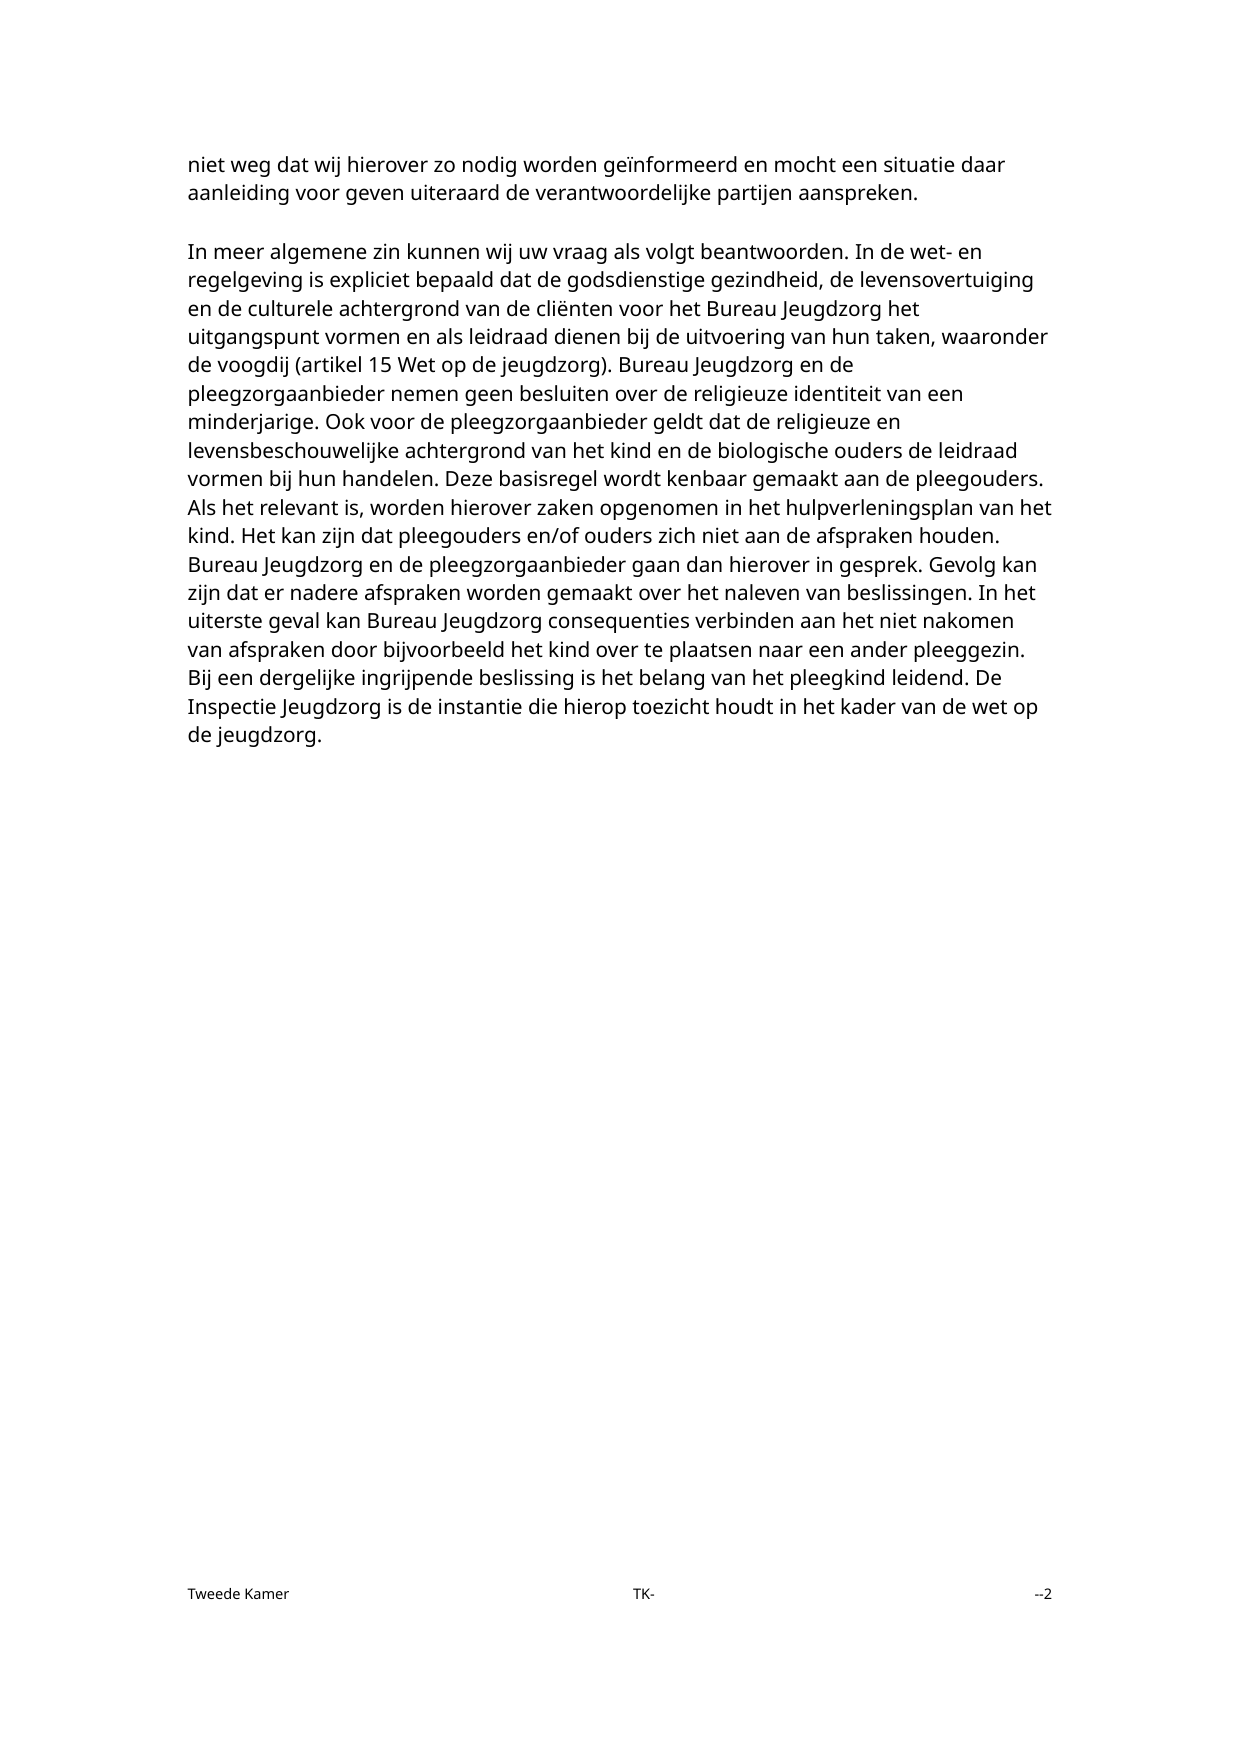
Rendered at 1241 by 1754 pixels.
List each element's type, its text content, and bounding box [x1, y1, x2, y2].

text niet weg dat wij hierover zo nodig worden geïnformeerd en mocht een situatie daar aanleiding voor geven uiteraard de verantwoordelijke partijen aanspreken. [187, 150, 1053, 207]
text In meer algemene zin kunnen wij uw vraag als volgt beantwoorden. In de wet- en regelgeving is expliciet bepaald dat de godsdienstige gezindheid, de levensovertuiging en de culturele achtergrond van de cliënten voor het Bureau Jeugdzorg het uitgangspunt vormen en als leidraad dienen bij de uitvoering van hun taken, waaronder de voogdij (artikel 15 Wet op de jeugdzorg). Bureau Jeugdzorg en de pleegzorgaanbieder nemen geen besluiten over de religieuze identiteit van een minderjarige. Ook voor de pleegzorgaanbieder geldt dat de religieuze en levensbeschouwelijke achtergrond van het kind en de biologische ouders de leidraad vormen bij hun handelen. Deze basisregel wordt kenbaar gemaakt aan de pleegouders. Als het relevant is, worden hierover zaken opgenomen in het hulpverleningsplan van het kind. Het kan zijn dat pleegouders en/of ouders zich niet aan de afspraken houden. Bureau Jeugdzorg en de pleegzorgaanbieder gaan dan hierover in gesprek. Gevolg kan zijn dat er nadere afspraken worden gemaakt over het naleven van beslissingen. In het uiterste geval kan Bureau Jeugdzorg consequenties verbinden aan het niet nakomen van afspraken door bijvoorbeeld het kind over te plaatsen naar een ander pleeggezin. Bij een dergelijke ingrijpende beslissing is het belang van het pleegkind leidend. De Inspectie Jeugdzorg is de instantie die hierop toezicht houdt in het kader van de wet op de jeugdzorg. [187, 237, 1053, 749]
